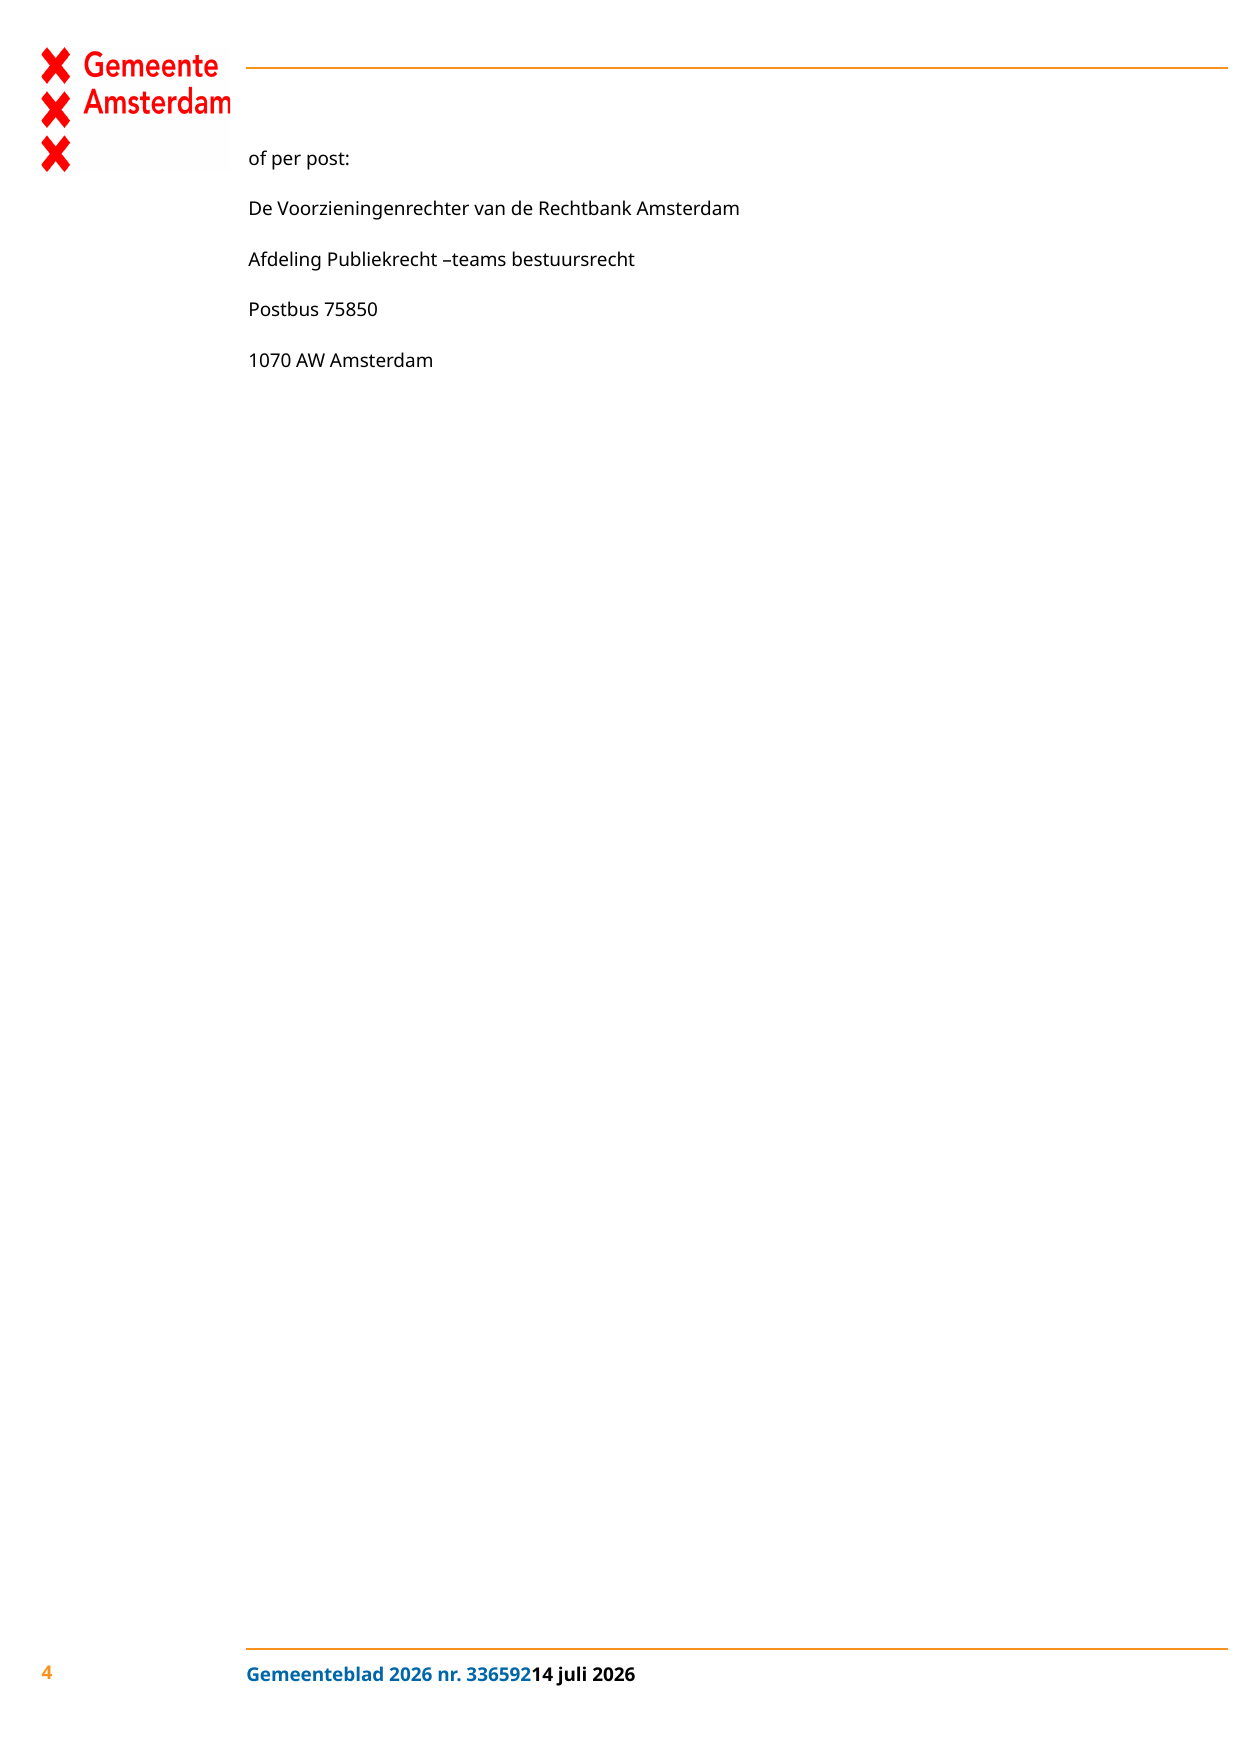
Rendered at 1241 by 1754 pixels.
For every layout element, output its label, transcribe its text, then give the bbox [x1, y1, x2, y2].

picture [41, 47, 231, 172]
text 1070 AW Amsterdam [248, 347, 1152, 373]
text Postbus 75850 [248, 296, 1152, 322]
text of per post: [248, 145, 1152, 171]
text De Voorzieningenrechter van de Rechtbank Amsterdam [248, 196, 1152, 221]
text Afdeling Publiekrecht –teams bestuursrecht [248, 246, 1152, 272]
